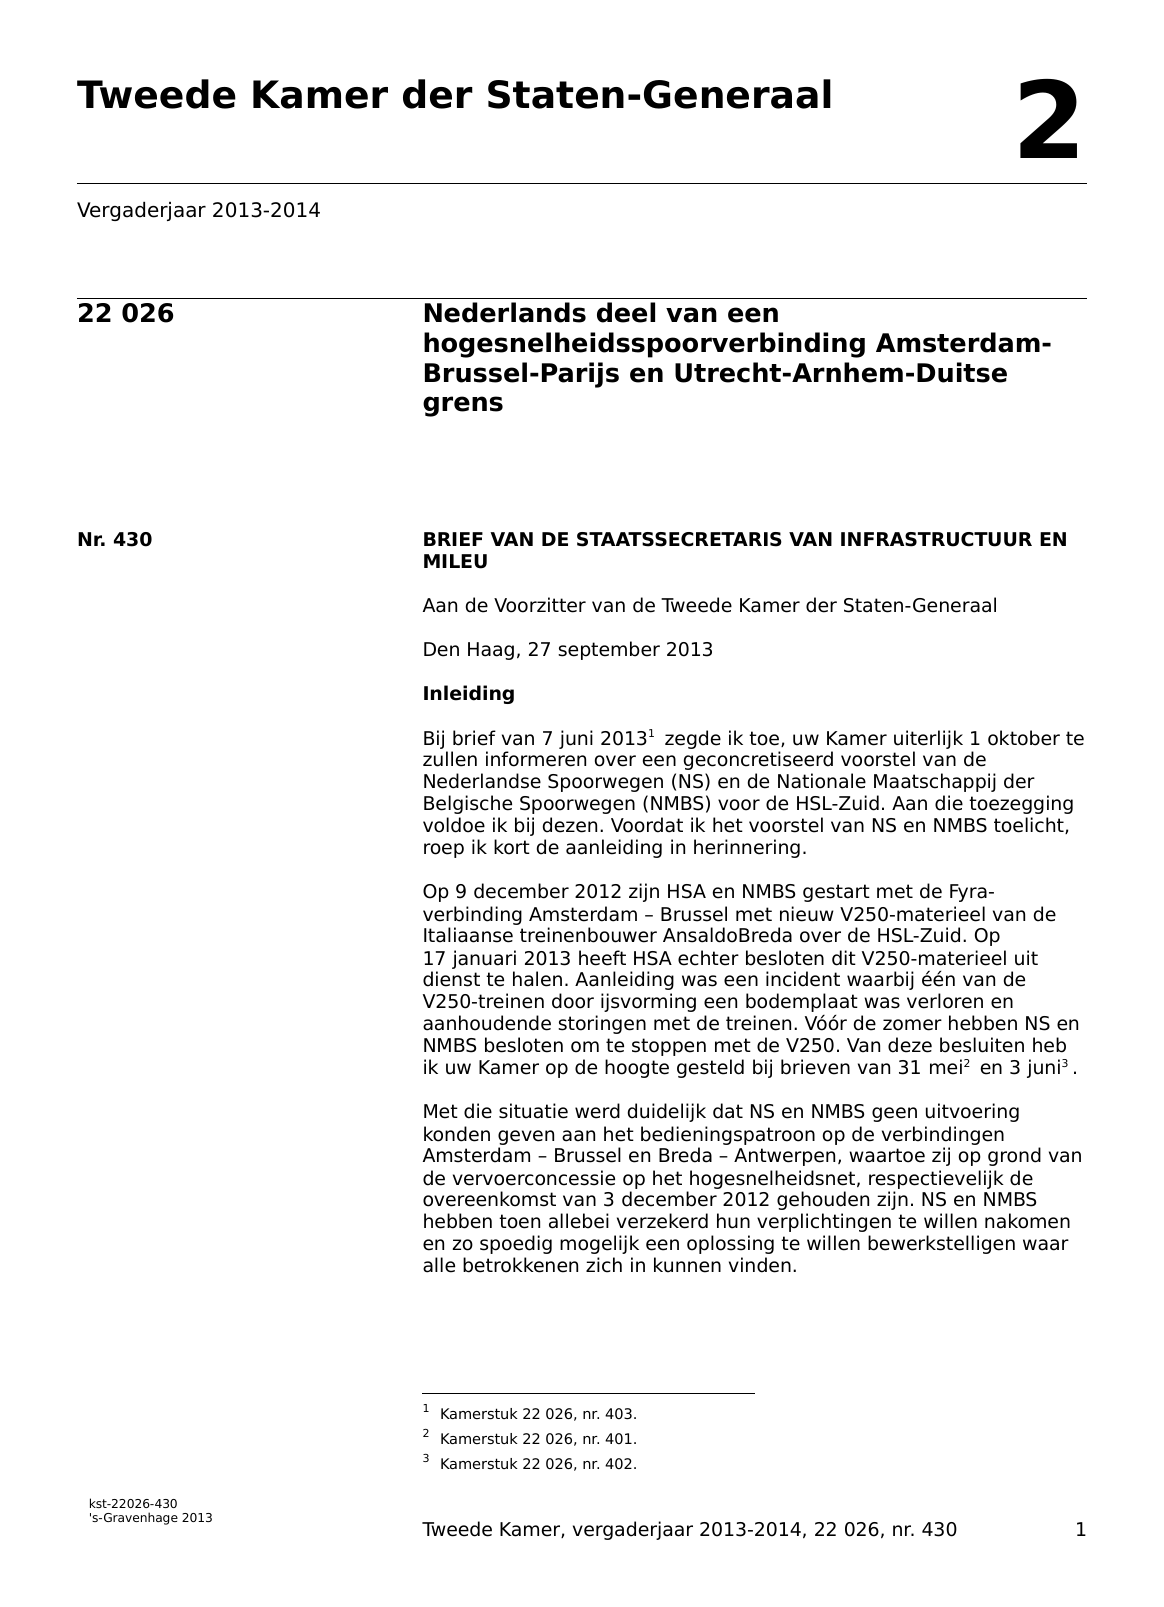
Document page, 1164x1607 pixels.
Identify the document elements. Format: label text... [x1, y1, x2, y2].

table_header 2 [886, 59, 1087, 183]
text Bij brief van 7 juni 2013 zegde ik toe, uw Kamer uiterlijk 1 oktober te zullen informeren over een geconcretiseerd voorstel van de Nederlandse Spoorwegen (NS) en de Nationale Maatschappij der Belgische Spoorwegen (NMBS) voor de HSL-Zuid. Aan die toezegging voldoe ik bij dezen. Voordat ik het voorstel van NS en NMBS toelicht, roep ik kort de aanleiding in herinnering. [422, 727, 1087, 859]
text Kamerstuk 22 026, nr. 401. [422, 1427, 1087, 1449]
text Met die situatie werd duidelijk dat NS en NMBS geen uitvoering konden geven aan het bedieningspatroon op de verbindingen Amsterdam – Brussel en Breda – Antwerpen, waartoe zij op grond van de vervoerconcessie op het hogesnelheidsnet, respectievelijk de overeenkomst van 3 december 2012 gehouden zijn. NS en NMBS hebben toen allebei verzekerd hun verplichtingen te willen nakomen en zo spoedig mogelijk een oplossing te willen bewerkstelligen waar alle betrokkenen zich in kunnen vinden. [422, 1101, 1087, 1277]
subtitle 22 026 Nederlands deel van een hogesnelheidsspoorverbinding Amsterdam-Brussel-Parijs en Utrecht-Arnhem-Duitse grens [77, 299, 1087, 418]
text Kamerstuk 22 026, nr. 402. [422, 1452, 1087, 1474]
table_header Tweede Kamer der Staten-Generaal [77, 59, 886, 183]
text Op 9 december 2012 zijn HSA en NMBS gestart met de Fyra-verbinding Amsterdam – Brussel met nieuw V250-materieel van de Italiaanse treinenbouwer AnsaldoBreda over de HSL-Zuid. Op 17 januari 2013 heeft HSA echter besloten dit V250-materieel uit dienst te halen. Aanleiding was een incident waarbij één van de V250-treinen door ijsvorming een bodemplaat was verloren en aanhoudende storingen met de treinen. Vóór de zomer hebben NS en NMBS besloten om te stoppen met de V250. Van deze besluiten heb ik uw Kamer op de hoogte gesteld bij brieven van 31 mei en 3 juni. [422, 881, 1087, 1079]
text Kamerstuk 22 026, nr. 403. [422, 1402, 1087, 1424]
subtitle Nr. 430 BRIEF VAN DE STAATSSECRETARIS VAN INFRASTRUCTUUR EN MILEU [77, 529, 1087, 573]
text Aan de Voorzitter van de Tweede Kamer der Staten-Generaal [422, 595, 1087, 617]
text 's-Gravenhage 2013 [88, 1511, 323, 1525]
table_cell Vergaderjaar 2013-2014 [77, 184, 1087, 298]
subtitle Inleiding [422, 683, 1087, 705]
text kst-22026-430 [88, 1497, 323, 1511]
text Den Haag, 27 september 2013 [422, 639, 1087, 661]
